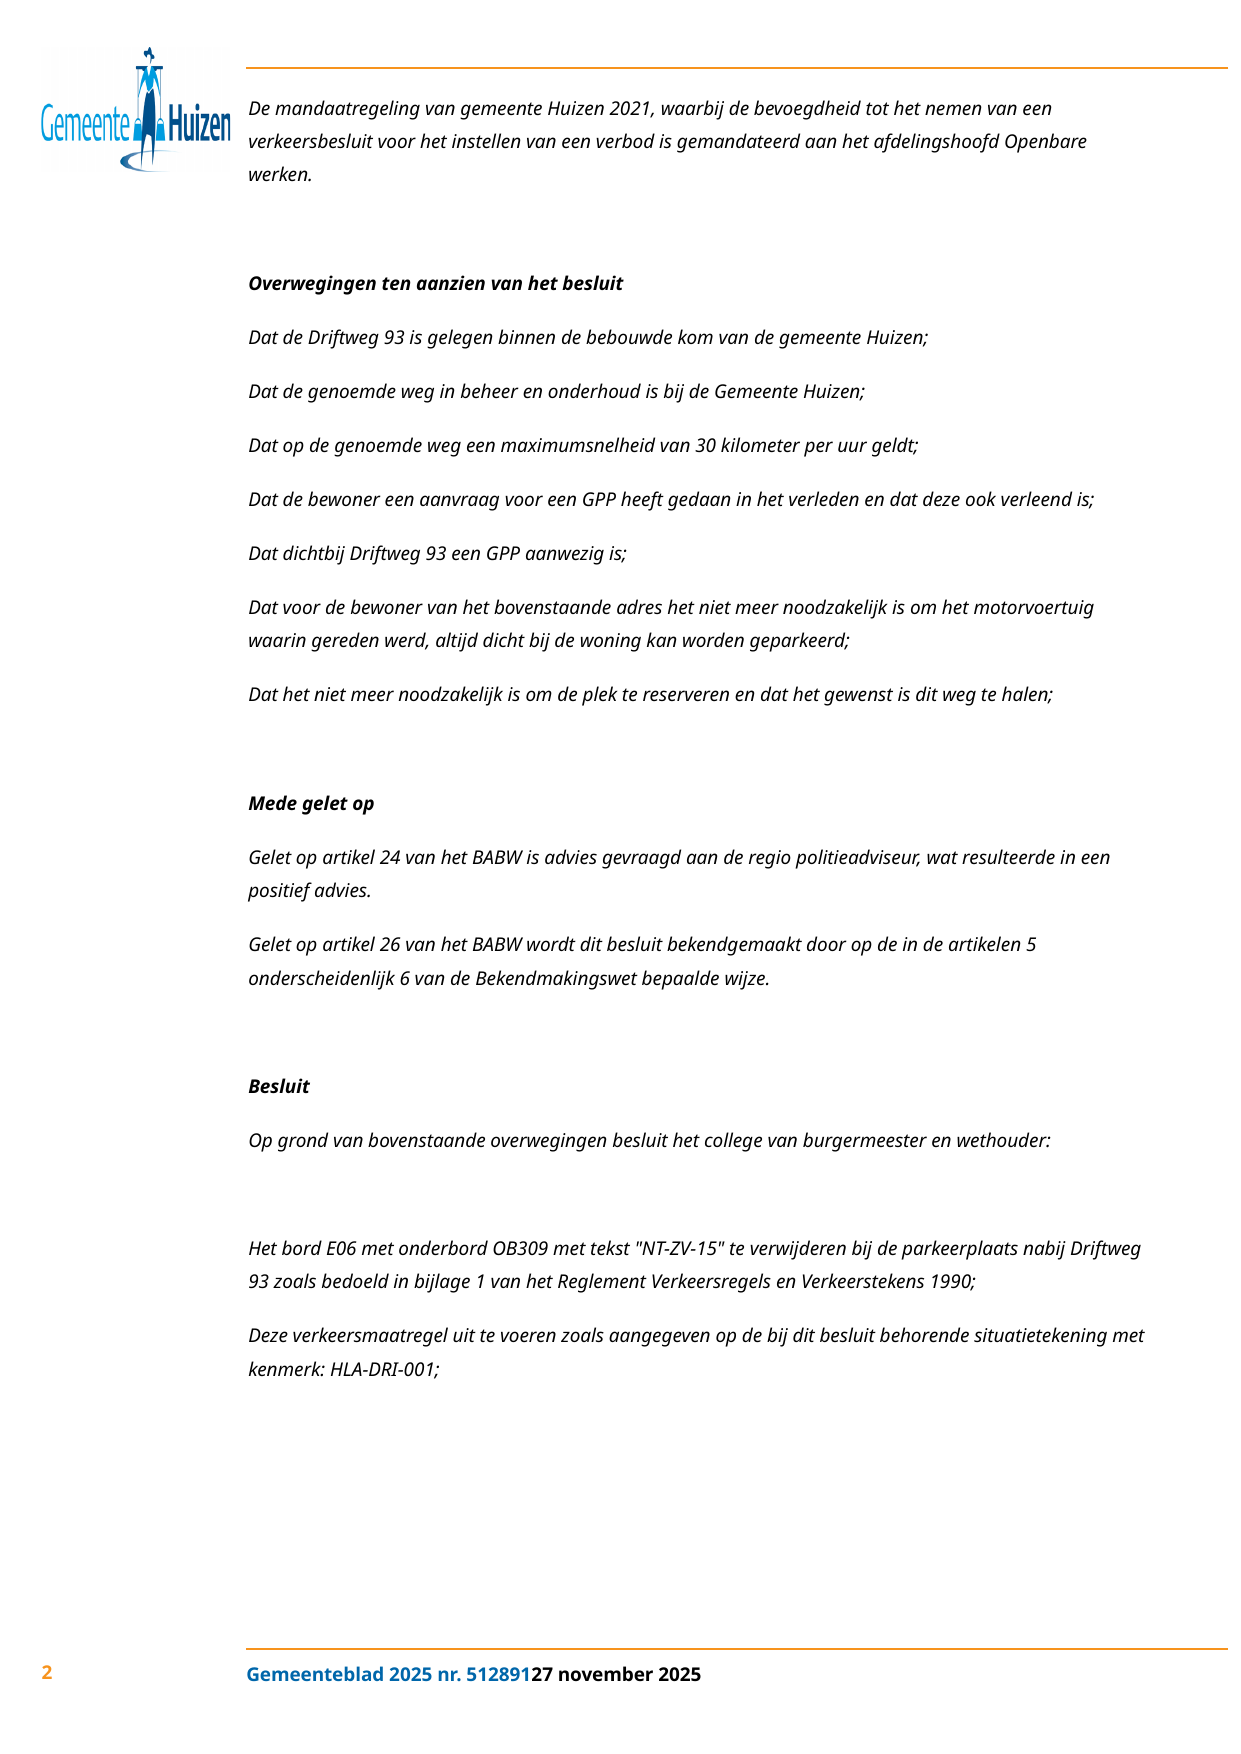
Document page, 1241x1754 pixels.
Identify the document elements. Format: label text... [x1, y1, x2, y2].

text Overwegingen ten aanzien van het besluit [248, 270, 1152, 296]
text Besluit [248, 1073, 1152, 1099]
text Dat het niet meer noodzakelijk is om de plek te reserveren en dat het gewenst is dit weg te halen; [248, 682, 1152, 707]
text Dat voor de bewoner van het bovenstaande adres het niet meer noodzakelijk is om het motorvoertuig waarin gereden werd, altijd dicht bij de woning kan worden geparkeerd; [248, 594, 1152, 653]
text Het bord E06 met onderbord OB309 met tekst "NT-ZV-15" te verwijderen bij de parkeerplaats nabij Driftweg 93 zoals bedoeld in bijlage 1 van het Reglement Verkeersregels en Verkeerstekens 1990; [248, 1235, 1152, 1294]
text Gelet op artikel 24 van het BABW is advies gevraagd aan de regio politieadviseur, wat resulteerde in een positief advies. [248, 844, 1152, 903]
text Op grond van bovenstaande overwegingen besluit het college van burgermeester en wethouder: [248, 1127, 1152, 1153]
text Dat op de genoemde weg een maximumsnelheid van 30 kilometer per uur geldt; [248, 432, 1152, 458]
text Mede gelet op [248, 790, 1152, 816]
text Dat de bewoner een aanvraag voor een GPP heeft gedaan in het verleden en dat deze ook verleend is; [248, 486, 1152, 512]
text Dat de Driftweg 93 is gelegen binnen de bebouwde kom van de gemeente Huizen; [248, 324, 1152, 349]
picture [41, 47, 231, 172]
text Deze verkeersmaatregel uit te voeren zoals aangegeven op de bij dit besluit behorende situatietekening met kenmerk: HLA-DRI-001; [248, 1323, 1152, 1382]
text Dat de genoemde weg in beheer en onderhoud is bij de Gemeente Huizen; [248, 378, 1152, 404]
text De mandaatregeling van gemeente Huizen 2021, waarbij de bevoegdheid tot het nemen van een verkeersbesluit voor het instellen van een verbod is gemandateerd aan het afdelingshoofd Openbare werken. [248, 95, 1152, 187]
text Dat dichtbij Driftweg 93 een GPP aanwezig is; [248, 540, 1152, 566]
text Gelet op artikel 26 van het BABW wordt dit besluit bekendgemaakt door op de in de artikelen 5 onderscheidenlijk 6 van de Bekendmakingswet bepaalde wijze. [248, 931, 1152, 991]
